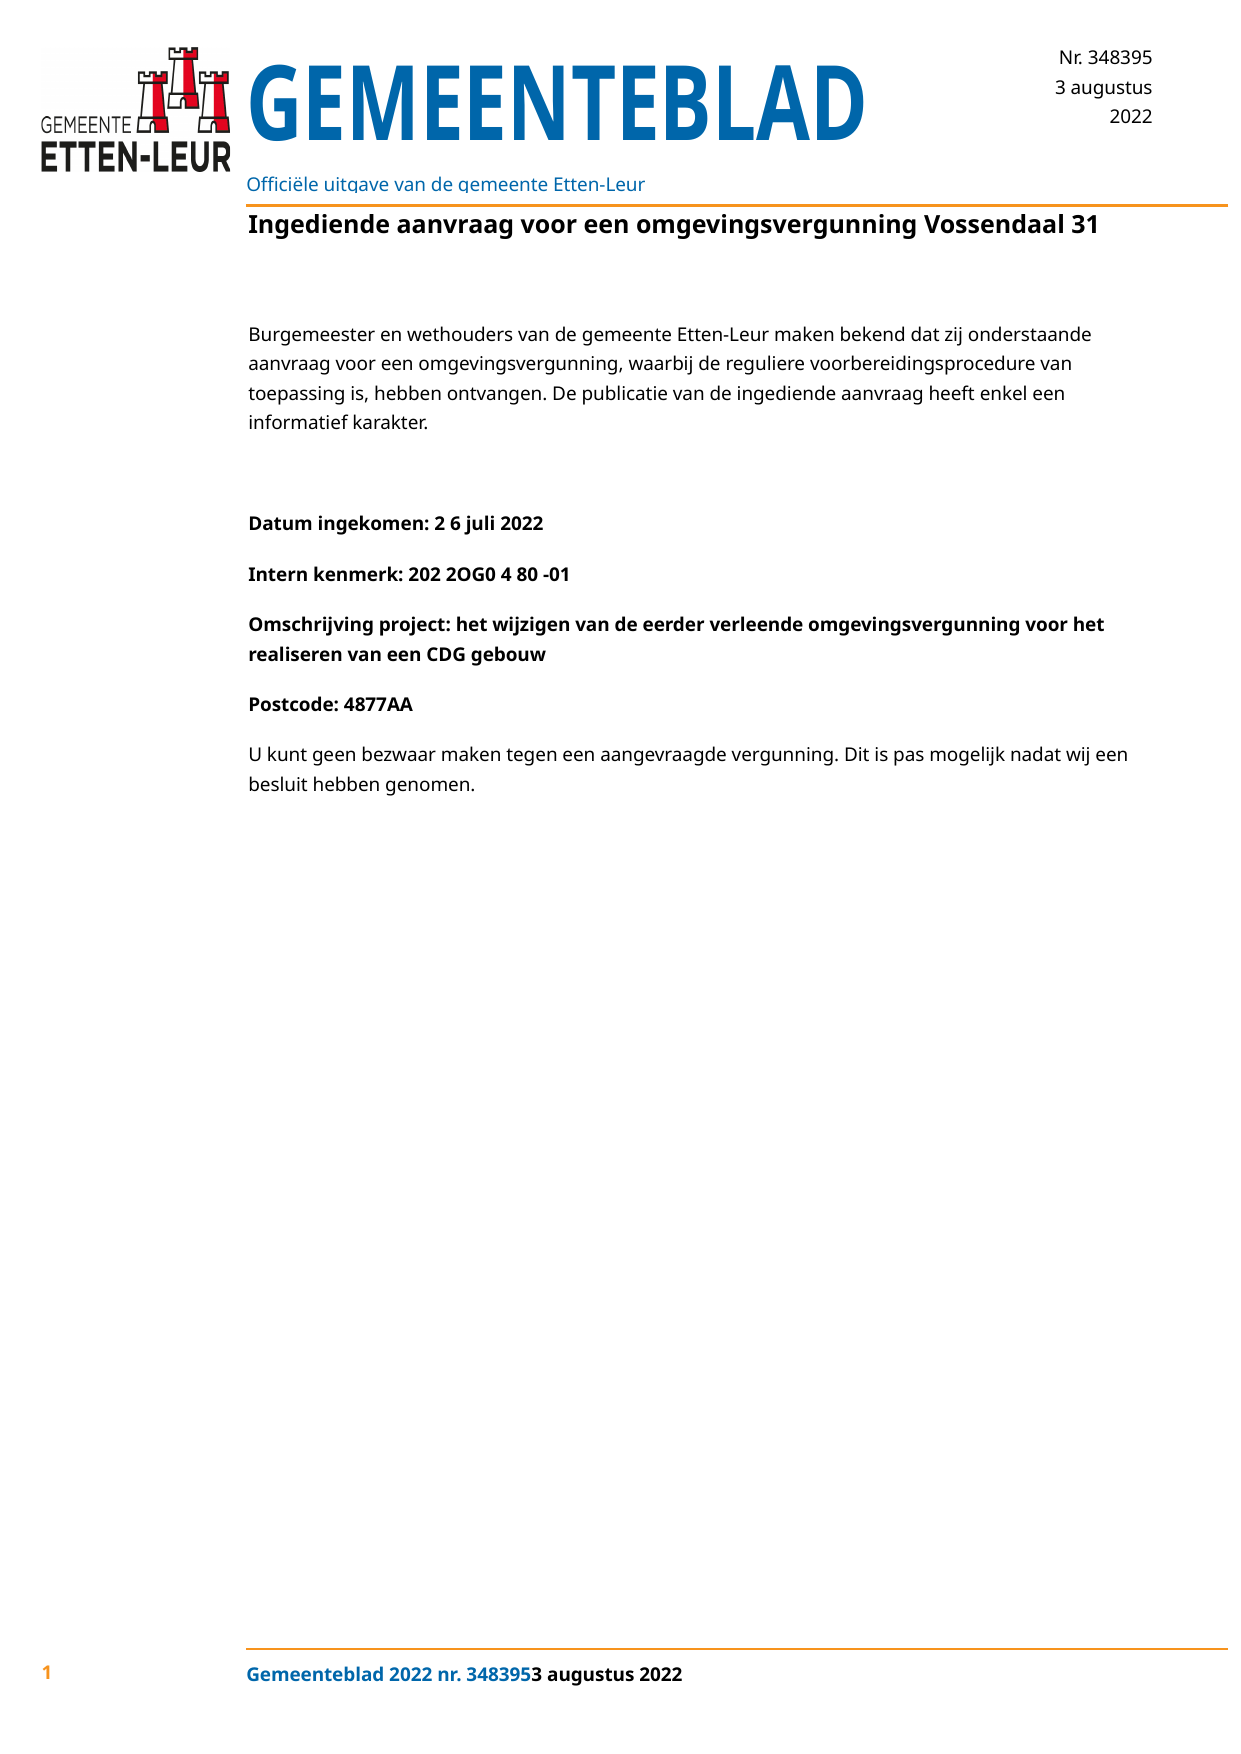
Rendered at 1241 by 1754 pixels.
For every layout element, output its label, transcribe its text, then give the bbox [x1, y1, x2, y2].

text Datum ingekomen: 2 6 juli 2022 [248, 510, 1152, 536]
text Intern kenmerk: 202 2OG0 4 80 -01 [248, 561, 1152, 586]
text Burgemeester en wethouders van de gemeente Etten-Leur maken bekend dat zij onderstaande aanvraag voor een omgevingsvergunning, waarbij de reguliere voorbereidingsprocedure van toepassing is, hebben ontvangen. De publicatie van de ingediende aanvraag heeft enkel een informatief karakter. [248, 321, 1152, 435]
picture [41, 47, 231, 172]
text U kunt geen bezwaar maken tegen een aangevraagde vergunning. Dit is pas mogelijk nadat wij een besluit hebben genomen. [248, 742, 1152, 797]
text Omschrijving project: het wijzigen van de eerder verleende omgevingsvergunning voor het realiseren van een CDG gebouw [248, 611, 1152, 666]
text Postcode: 4877AA [248, 691, 1152, 717]
text Ingediende aanvraag voor een omgevingsvergunning Vossendaal 31 [248, 207, 1152, 241]
